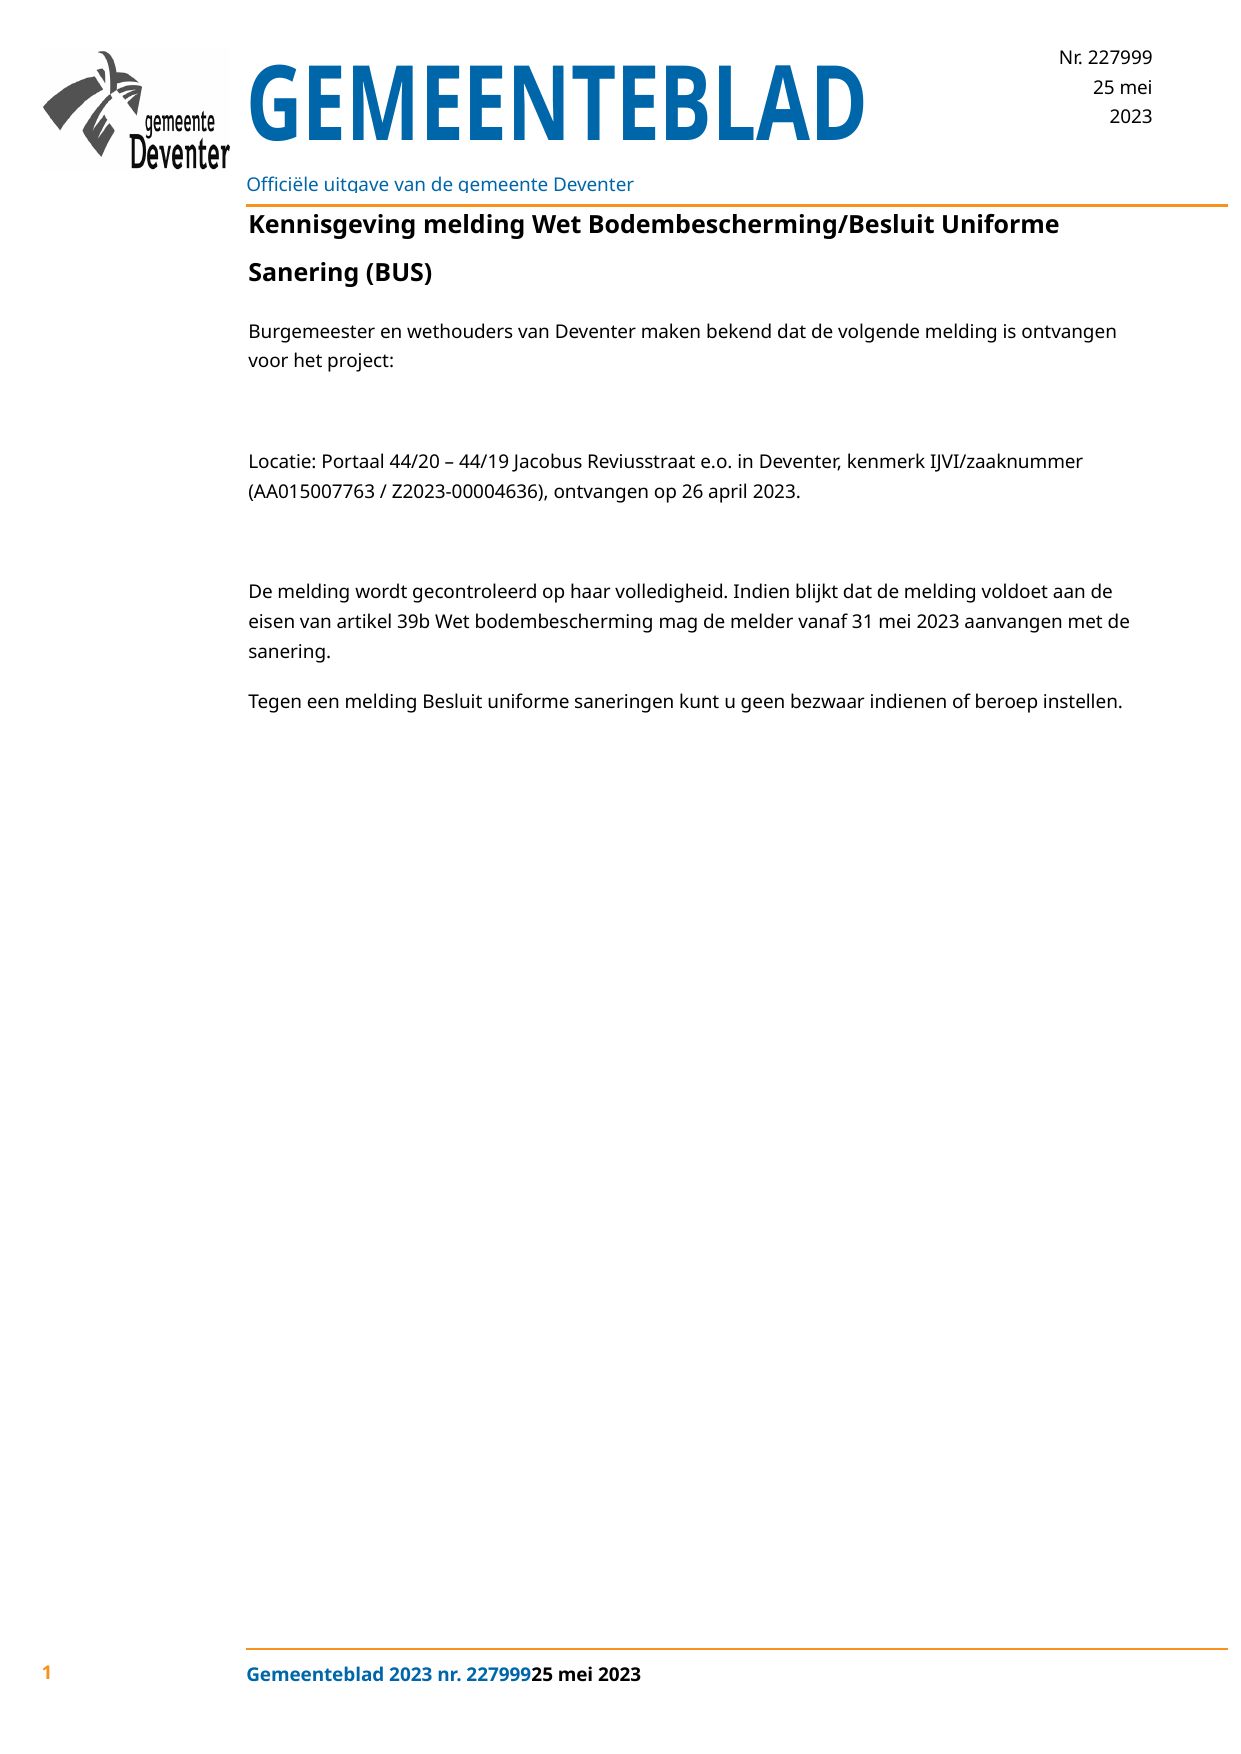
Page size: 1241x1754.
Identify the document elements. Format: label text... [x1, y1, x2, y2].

text De melding wordt gecontroleerd op haar volledigheid. Indien blijkt dat de melding voldoet aan de eisen van artikel 39b Wet bodembescherming mag de melder vanaf 31 mei 2023 aanvangen met de sanering. [248, 579, 1152, 664]
picture [41, 47, 231, 172]
text Kennisgeving melding Wet Bodembescherming/Besluit Uniforme Sanering (BUS) [248, 207, 1152, 288]
text Burgemeester en wethouders van Deventer maken bekend dat de volgende melding is ontvangen voor het project: [248, 318, 1152, 373]
text Tegen een melding Besluit uniforme saneringen kunt u geen bezwaar indienen of beroep instellen. [248, 688, 1152, 714]
text Locatie: Portaal 44/20 – 44/19 Jacobus Reviusstraat e.o. in Deventer, kenmerk IJVI/zaaknummer (AA015007763 / Z2023-00004636), ontvangen op 26 april 2023. [248, 448, 1152, 504]
